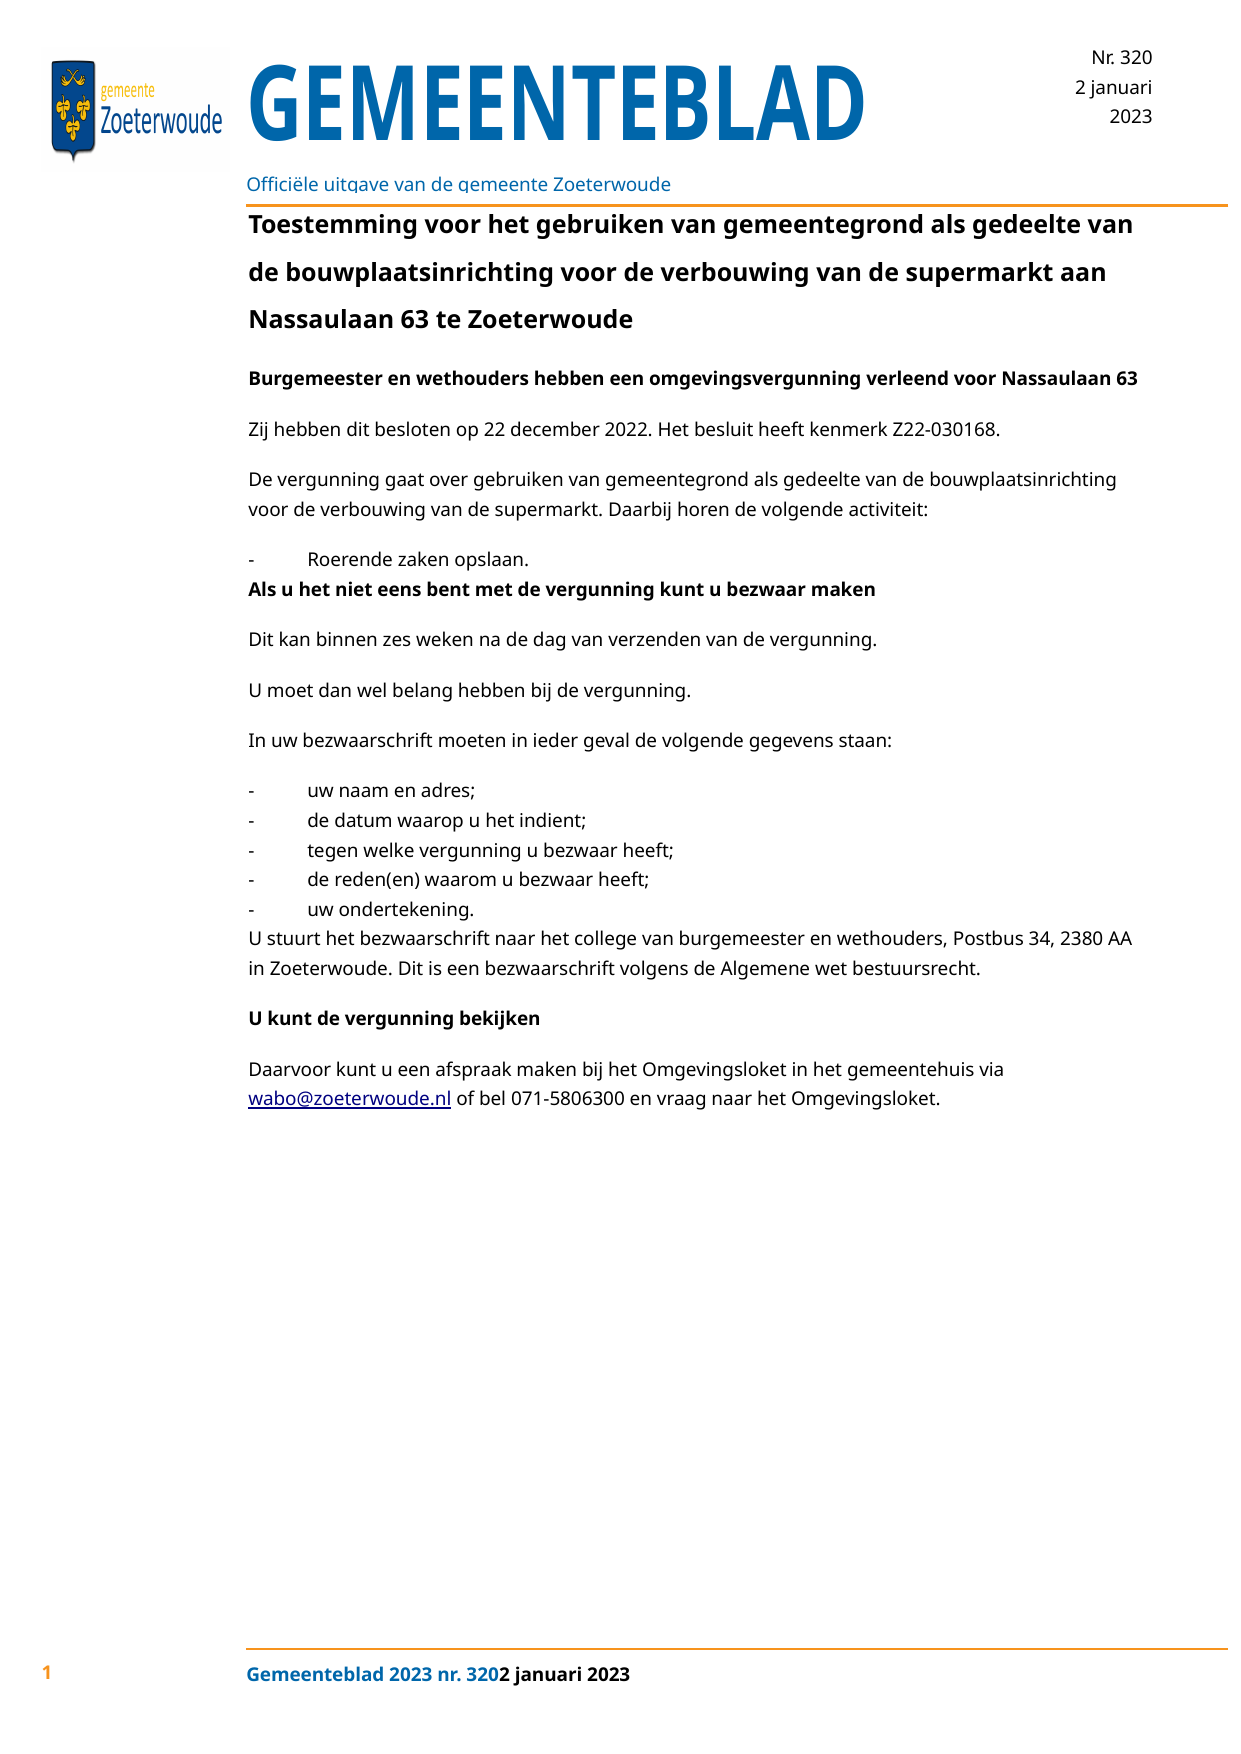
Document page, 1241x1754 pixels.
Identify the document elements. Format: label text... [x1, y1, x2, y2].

text U kunt de vergunning bekijken [248, 1006, 1152, 1031]
text In uw bezwaarschrift moeten in ieder geval de volgende gegevens staan: [248, 727, 1152, 753]
list de reden(en) waarom u bezwaar heeft; [248, 866, 1152, 892]
text Burgemeester en wethouders hebben een omgevingsvergunning verleend voor Nassaulaan 63 [248, 366, 1152, 391]
list uw ondertekening. [248, 896, 1152, 922]
text De vergunning gaat over gebruiken van gemeentegrond als gedeelte van de bouwplaatsinrichting voor de verbouwing van de supermarkt. Daarbij horen de volgende activiteit: [248, 466, 1152, 522]
text U stuurt het bezwaarschrift naar het college van burgemeester en wethouders, Postbus 34, 2380 AA in Zoeterwoude. Dit is een bezwaarschrift volgens de Algemene wet bestuursrecht. [248, 926, 1152, 981]
text Dit kan binnen zes weken na de dag van verzenden van de vergunning. [248, 626, 1152, 652]
text Zij hebben dit besloten op 22 december 2022. Het besluit heeft kenmerk Z22-030168. [248, 416, 1152, 442]
list Roerende zaken opslaan. [248, 546, 1152, 572]
text Daarvoor kunt u een afspraak maken bij het Omgevingsloket in het gemeentehuis via wabo@zoeterwoude.nl of bel 071-5806300 en vraag naar het Omgevingsloket. [248, 1056, 1152, 1111]
list tegen welke vergunning u bezwaar heeft; [248, 837, 1152, 862]
text U moet dan wel belang hebben bij de vergunning. [248, 677, 1152, 702]
list de datum waarop u het indient; [248, 807, 1152, 833]
picture [41, 47, 231, 172]
text Als u het niet eens bent met de vergunning kunt u bezwaar maken [248, 576, 1152, 602]
text Toestemming voor het gebruiken van gemeentegrond als gedeelte van de bouwplaatsinrichting voor de verbouwing van de supermarkt aan Nassaulaan 63 te Zoeterwoude [248, 207, 1152, 336]
list uw naam en adres; [248, 778, 1152, 803]
